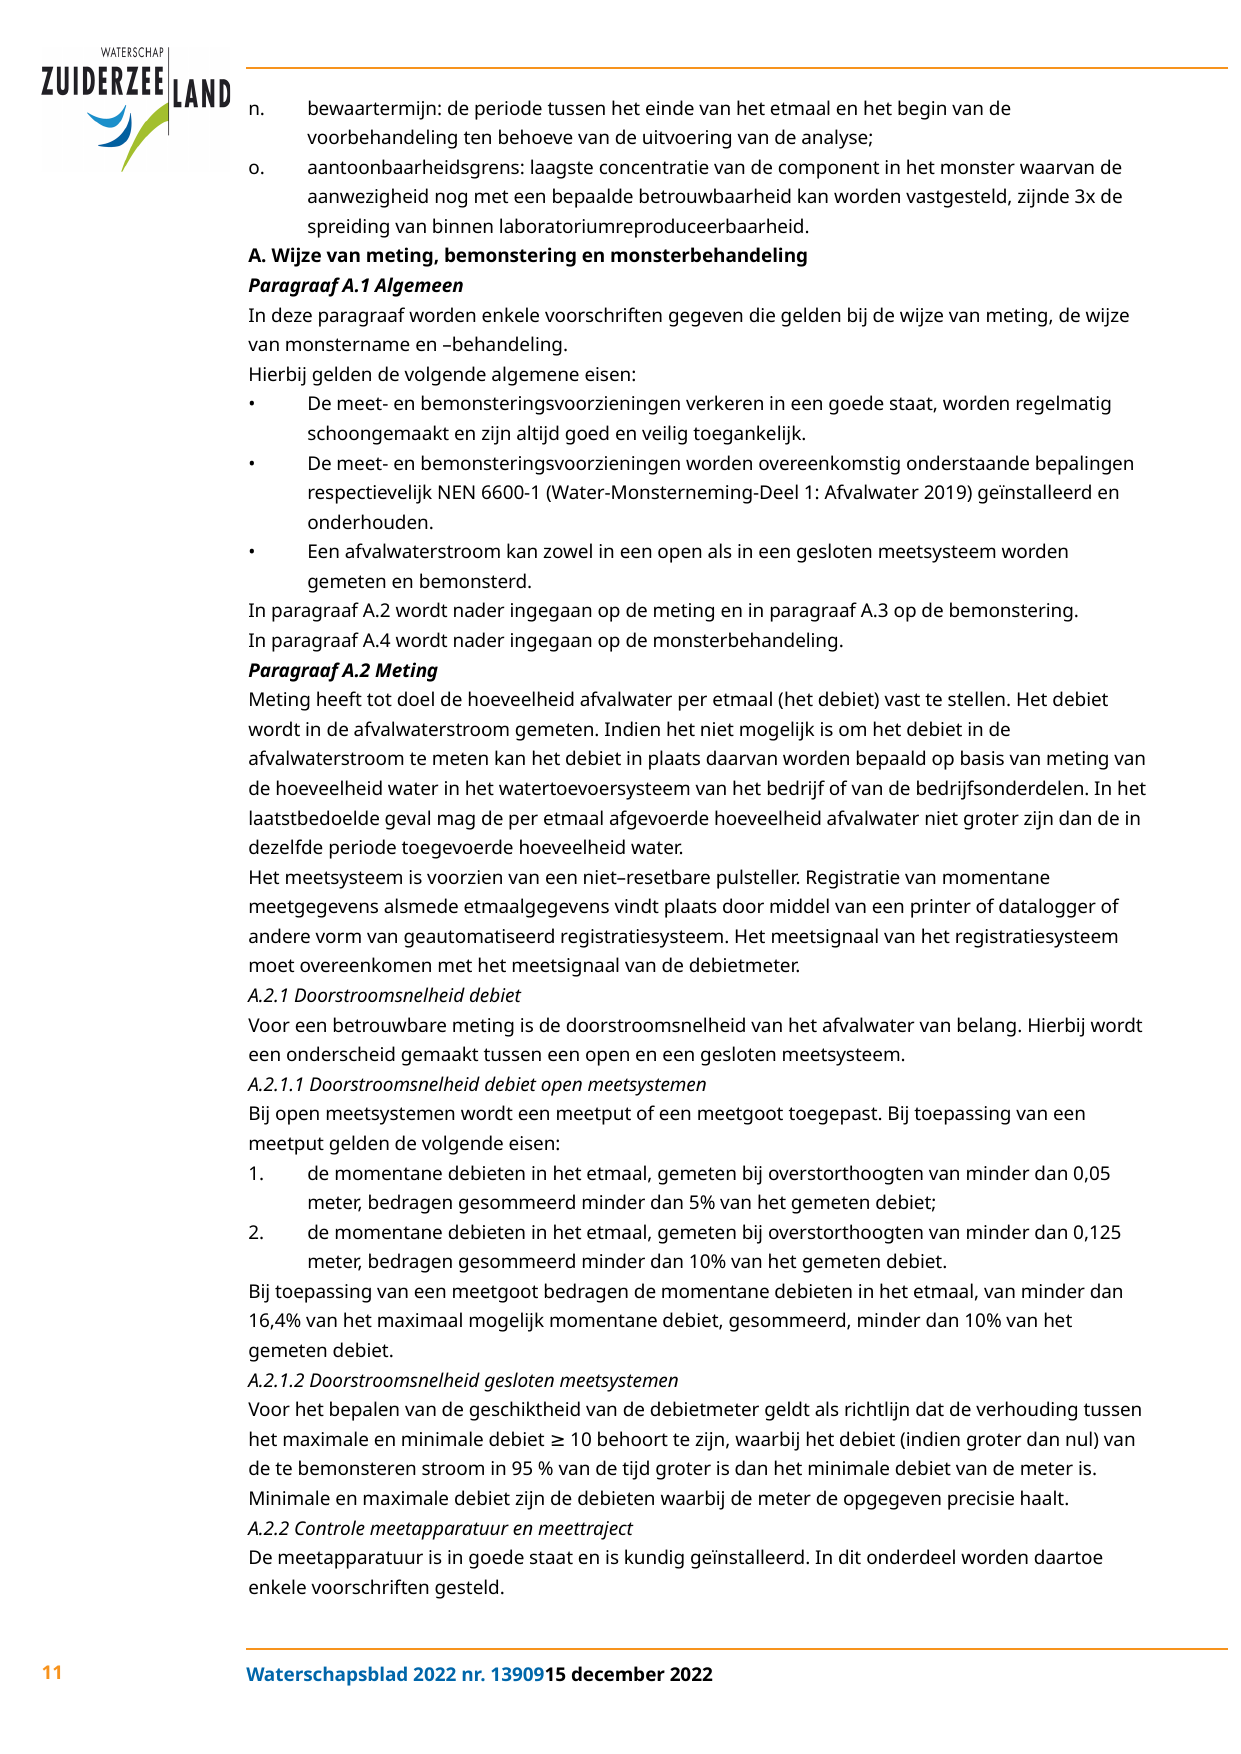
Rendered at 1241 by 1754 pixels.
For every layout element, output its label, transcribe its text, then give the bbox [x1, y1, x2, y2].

text Voor een betrouwbare meting is de doorstroomsnelheid van het afvalwater van belang. Hierbij wordt een onderscheid gemaakt tussen een open en een gesloten meetsysteem. [248, 1012, 1152, 1067]
picture [41, 47, 231, 172]
text Voor het bepalen van de geschiktheid van de debietmeter geldt als richtlijn dat de verhouding tussen het maximale en minimale debiet ≥ 10 behoort te zijn, waarbij het debiet (indien groter dan nul) van de te bemonsteren stroom in 95 % van de tijd groter is dan het minimale debiet van de meter is. Minimale en maximale debiet zijn de debieten waarbij de meter de opgegeven precisie haalt. [248, 1396, 1152, 1511]
text A.2.1.1 Doorstroomsnelheid debiet open meetsystemen [248, 1071, 1152, 1097]
text Bij toepassing van een meetgoot bedragen de momentane debieten in het etmaal, van minder dan 16,4% van het maximaal mogelijk momentane debiet, gesommeerd, minder dan 10% van het gemeten debiet. [248, 1278, 1152, 1363]
list de momentane debieten in het etmaal, gemeten bij overstorthoogten van minder dan 0,125 meter, bedragen gesommeerd minder dan 10% van het gemeten debiet. [248, 1219, 1152, 1274]
text In paragraaf A.4 wordt nader ingegaan op de monsterbehandeling. [248, 627, 1152, 653]
text De meetapparatuur is in goede staat en is kundig geïnstalleerd. In dit onderdeel worden daartoe enkele voorschriften gesteld. [248, 1544, 1152, 1600]
list De meet- en bemonsteringsvoorzieningen worden overeenkomstig onderstaande bepalingen respectievelijk NEN 6600-1 (Water-Monsterneming-Deel 1: Afvalwater 2019) geïnstalleerd en onderhouden. [248, 450, 1152, 535]
text A.2.2 Controle meetapparatuur en meettraject [248, 1515, 1152, 1541]
text Paragraaf A.1 Algemeen [248, 272, 1152, 298]
text A.2.1 Doorstroomsnelheid debiet [248, 982, 1152, 1008]
list aantoonbaarheidsgrens: laagste concentratie van de component in het monster waarvan de aanwezigheid nog met een bepaalde betrouwbaarheid kan worden vastgesteld, zijnde 3x de spreiding van binnen laboratoriumreproduceerbaarheid. [248, 154, 1152, 239]
list De meet- en bemonsteringsvoorzieningen verkeren in een goede staat, worden regelmatig schoongemaakt en zijn altijd goed en veilig toegankelijk. [248, 391, 1152, 446]
text Het meetsysteem is voorzien van een niet–resetbare pulsteller. Registratie van momentane meetgegevens alsmede etmaalgegevens vindt plaats door middel van een printer of datalogger of andere vorm van geautomatiseerd registratiesysteem. Het meetsignaal van het registratiesysteem moet overeenkomen met het meetsignaal van de debietmeter. [248, 864, 1152, 978]
list Een afvalwaterstroom kan zowel in een open als in een gesloten meetsysteem worden gemeten en bemonsterd. [248, 538, 1152, 594]
list bewaartermijn: de periode tussen het einde van het etmaal en het begin van de voorbehandeling ten behoeve van de uitvoering van de analyse; [248, 95, 1152, 150]
text Paragraaf A.2 Meting [248, 657, 1152, 683]
text Hierbij gelden de volgende algemene eisen: [248, 361, 1152, 387]
text Meting heeft tot doel de hoeveelheid afvalwater per etmaal (het debiet) vast te stellen. Het debiet wordt in de afvalwaterstroom gemeten. Indien het niet mogelijk is om het debiet in de afvalwaterstroom te meten kan het debiet in plaats daarvan worden bepaald op basis van meting van de hoeveelheid water in het watertoevoersysteem van het bedrijf of van de bedrijfsonderdelen. In het laatstbedoelde geval mag de per etmaal afgevoerde hoeveelheid afvalwater niet groter zijn dan de in dezelfde periode toegevoerde hoeveelheid water. [248, 686, 1152, 860]
list de momentane debieten in het etmaal, gemeten bij overstorthoogten van minder dan 0,05 meter, bedragen gesommeerd minder dan 5% van het gemeten debiet; [248, 1160, 1152, 1215]
text In deze paragraaf worden enkele voorschriften gegeven die gelden bij de wijze van meting, de wijze van monstername en –behandeling. [248, 302, 1152, 357]
text In paragraaf A.2 wordt nader ingegaan op de meting en in paragraaf A.3 op de bemonstering. [248, 598, 1152, 623]
text A.2.1.2 Doorstroomsnelheid gesloten meetsystemen [248, 1367, 1152, 1393]
text A. Wijze van meting, bemonstering en monsterbehandeling [248, 243, 1152, 268]
text Bij open meetsystemen wordt een meetput of een meetgoot toegepast. Bij toepassing van een meetput gelden de volgende eisen: [248, 1101, 1152, 1156]
